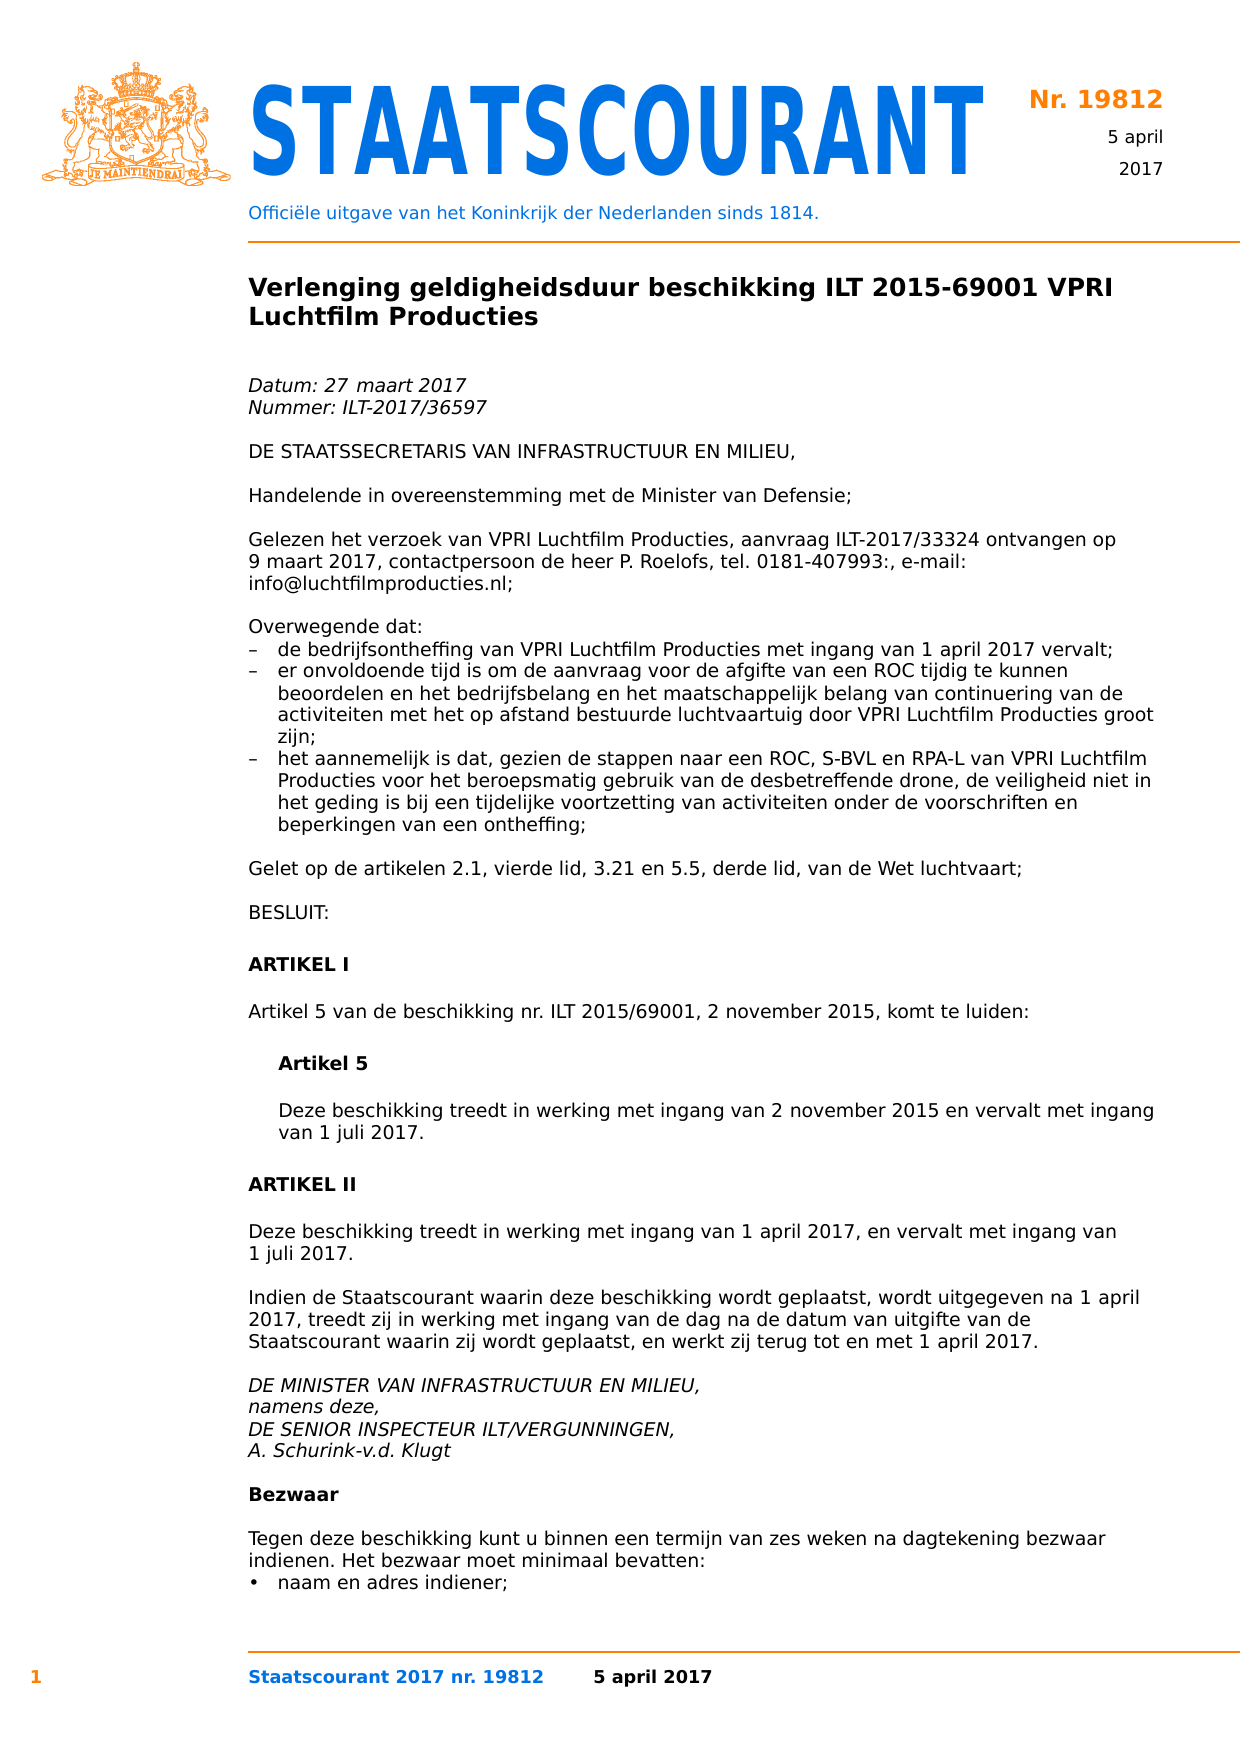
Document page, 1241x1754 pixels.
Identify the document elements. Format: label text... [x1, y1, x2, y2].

text Gelet op de artikelen 2.1, vierde lid, 3.21 en 5.5, derde lid, van de Wet luchtvaart; [248, 858, 1163, 880]
text • naam en adres indiener; [248, 1572, 1163, 1594]
table_header [25, 62, 248, 241]
table_cell 2017 [998, 153, 1240, 203]
subtitle ARTIKEL I [248, 954, 1163, 976]
subtitle Verlenging geldigheidsduur beschikking ILT 2015-69001 VPRI Luchtfilm Producties [248, 273, 1163, 331]
text BESLUIT: [248, 902, 1163, 924]
text Nummer: ILT-2017/36597 [248, 397, 1163, 419]
subtitle ARTIKEL II [248, 1174, 1163, 1196]
text Deze beschikking treedt in werking met ingang van 1 april 2017, en vervalt met ingang van 1 juli 2017. [248, 1221, 1163, 1265]
table_header Nr. 19812 [998, 62, 1240, 121]
table_header STAATSCOURANT [248, 62, 998, 203]
text – de bedrijfsontheffing van VPRI Luchtfilm Producties met ingang van 1 april 2017 vervalt; [248, 638, 1163, 660]
text – het aannemelijk is dat, gezien de stappen naar een ROC, S-BVL en RPA-L van VPRI Luchtfilm Producties voor het beroepsmatig gebruik van de desbetreffende drone, de veiligheid niet in het geding is bij een tijdelijke voortzetting van activiteiten onder de voorschriften en beperkingen van een ontheffing; [248, 748, 1163, 836]
text Tegen deze beschikking kunt u binnen een termijn van zes weken na dagtekening bezwaar indienen. Het bezwaar moet minimaal bevatten: [248, 1528, 1163, 1572]
text Bezwaar [248, 1484, 1163, 1506]
text DE MINISTER VAN INFRASTRUCTUUR EN MILIEU, namens deze, DE SENIOR INSPECTEUR ILT/VERGUNNINGEN, A. Schurink-v.d. Klugt [248, 1374, 1163, 1462]
text Gelezen het verzoek van VPRI Luchtfilm Producties, aanvraag ILT-2017/33324 ontvangen op 9 maart 2017, contactpersoon de heer P. Roelofs, tel. 0181-407993:, e-mail: info@luchtfilmproducties.nl; [248, 529, 1163, 594]
text – er onvoldoende tijd is om de aanvraag voor de afgifte van een ROC tijdig te kunnen beoordelen en het bedrijfsbelang en het maatschappelijk belang van continuering van de activiteiten met het op afstand bestuurde luchtvaartuig door VPRI Luchtfilm Producties groot zijn; [248, 660, 1163, 748]
text Deze beschikking treedt in werking met ingang van 2 november 2015 en vervalt met ingang van 1 juli 2017. [278, 1100, 1163, 1144]
subtitle Artikel 5 [278, 1053, 1163, 1075]
table_cell 5 april [998, 121, 1240, 153]
text Overwegende dat: [248, 616, 1163, 638]
text Artikel 5 van de beschikking nr. ILT 2015/69001, 2 november 2015, komt te luiden: [248, 1001, 1163, 1023]
table_cell Officiële uitgave van het Koninkrijk der Nederlanden sinds 1814. [248, 203, 1240, 241]
text Datum: 27 maart 2017 [248, 375, 1163, 397]
picture [41, 62, 231, 186]
text Handelende in overeenstemming met de Minister van Defensie; [248, 485, 1163, 507]
text Indien de Staatscourant waarin deze beschikking wordt geplaatst, wordt uitgegeven na 1 april 2017, treedt zij in werking met ingang van de dag na de datum van uitgifte van de Staatscourant waarin zij wordt geplaatst, en werkt zij terug tot en met 1 april 2017. [248, 1287, 1163, 1353]
text DE STAATSSECRETARIS VAN INFRASTRUCTUUR EN MILIEU, [248, 441, 1163, 463]
